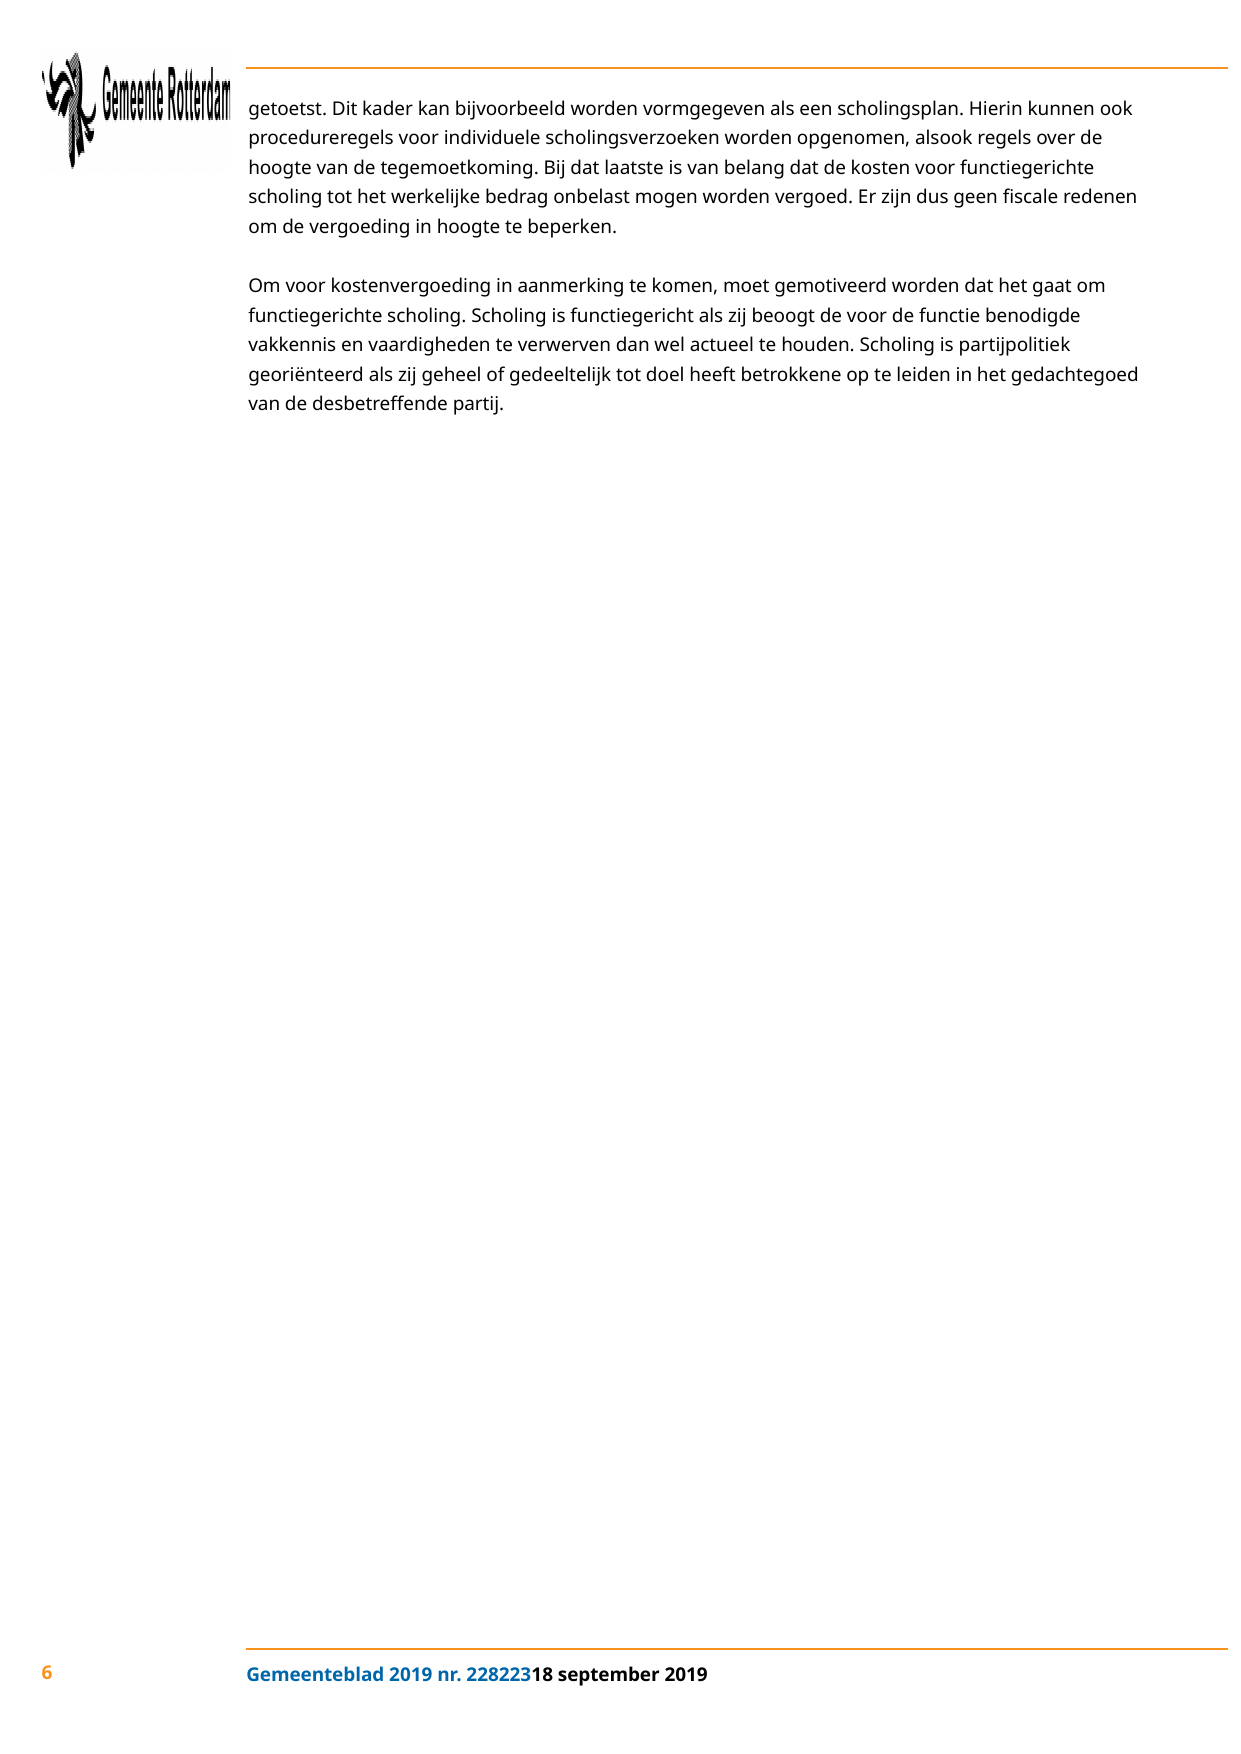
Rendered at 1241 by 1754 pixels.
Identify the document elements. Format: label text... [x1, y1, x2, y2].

text getoetst. Dit kader kan bijvoorbeeld worden vormgegeven als een scholingsplan. Hierin kunnen ook procedureregels voor individuele scholingsverzoeken worden opgenomen, alsook regels over de hoogte van de tegemoetkoming. Bij dat laatste is van belang dat de kosten voor functiegerichte scholing tot het werkelijke bedrag onbelast mogen worden vergoed. Er zijn dus geen fiscale redenen om de vergoeding in hoogte te beperken. [248, 95, 1152, 239]
text Om voor kostenvergoeding in aanmerking te komen, moet gemotiveerd worden dat het gaat om functiegerichte scholing. Scholing is functiegericht als zij beoogt de voor de functie benodigde vakkennis en vaardigheden te verwerven dan wel actueel te houden. Scholing is partijpolitiek georiënteerd als zij geheel of gedeeltelijk tot doel heeft betrokkene op te leiden in het gedachtegoed van de desbetreffende partij. [248, 272, 1152, 416]
picture [41, 47, 231, 172]
